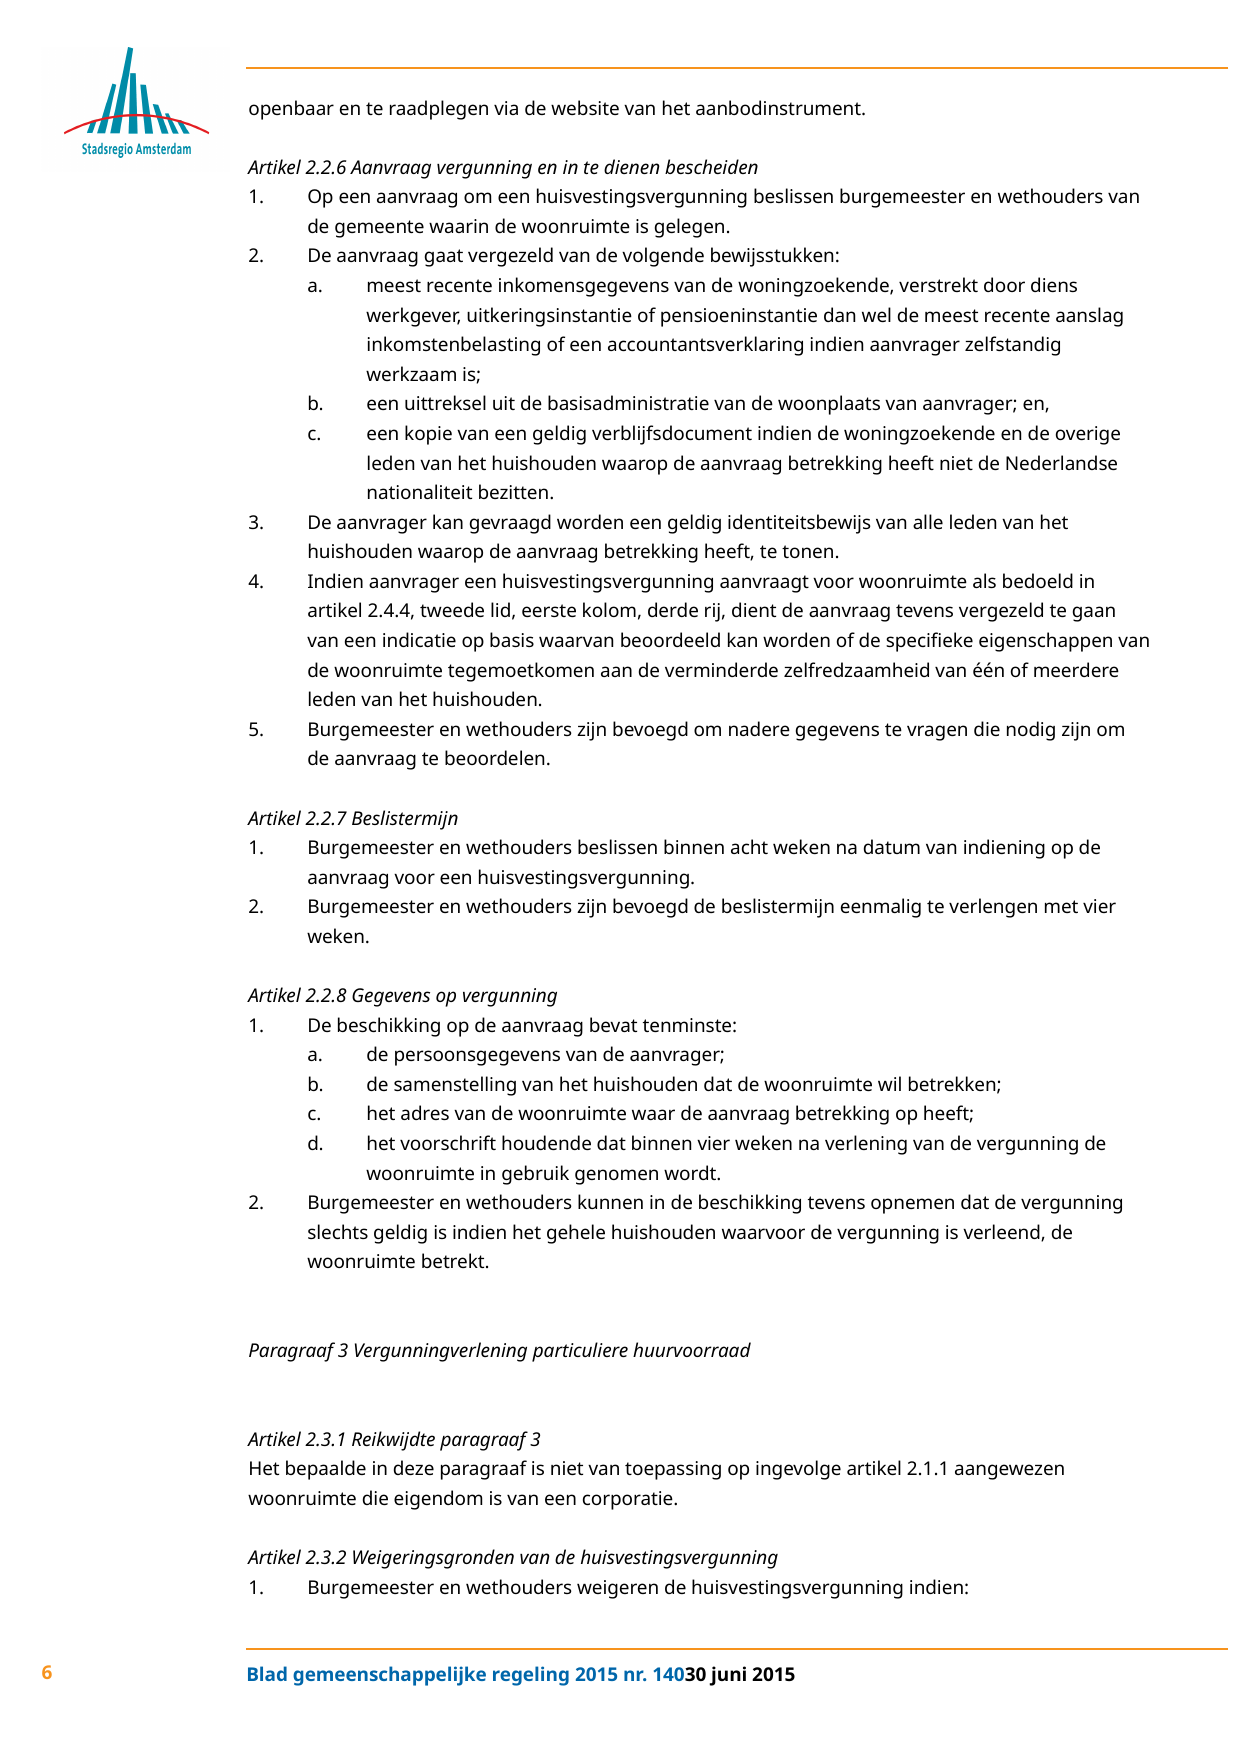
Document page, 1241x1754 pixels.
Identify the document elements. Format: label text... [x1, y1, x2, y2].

text Artikel 2.3.2 Weigeringsgronden van de huisvestingsvergunning [248, 1544, 1152, 1570]
list het voorschrift houdende dat binnen vier weken na verlening van de vergunning de woonruimte in gebruik genomen wordt. [307, 1130, 1152, 1186]
list Burgemeester en wethouders kunnen in de beschikking tevens opnemen dat de vergunning slechts geldig is indien het gehele huishouden waarvoor de vergunning is verleend, de woonruimte betrekt. [248, 1189, 1152, 1274]
text Artikel 2.2.7 Beslistermijn [248, 805, 1152, 831]
list Op een aanvraag om een huisvestingsvergunning beslissen burgemeester en wethouders van de gemeente waarin de woonruimte is gelegen. [248, 183, 1152, 239]
text Artikel 2.2.8 Gegevens op vergunning [248, 982, 1152, 1008]
list De beschikking op de aanvraag bevat tenminste: [248, 1012, 1152, 1038]
list een kopie van een geldig verblijfsdocument indien de woningzoekende en de overige leden van het huishouden waarop de aanvraag betrekking heeft niet de Nederlandse nationaliteit bezitten. [307, 420, 1152, 505]
list Burgemeester en wethouders zijn bevoegd om nadere gegevens te vragen die nodig zijn om de aanvraag te beoordelen. [248, 716, 1152, 771]
text openbaar en te raadplegen via de website van het aanbodinstrument. [248, 95, 1152, 121]
text Artikel 2.2.6 Aanvraag vergunning en in te dienen bescheiden [248, 154, 1152, 180]
picture [41, 47, 231, 172]
list De aanvraag gaat vergezeld van de volgende bewijsstukken: [248, 243, 1152, 268]
text Paragraaf 3 Vergunningverlening particuliere huurvoorraad [248, 1337, 1152, 1363]
list De aanvrager kan gevraagd worden een geldig identiteitsbewijs van alle leden van het huishouden waarop de aanvraag betrekking heeft, te tonen. [248, 509, 1152, 564]
text Artikel 2.3.1 Reikwijdte paragraaf 3 [248, 1426, 1152, 1452]
list het adres van de woonruimte waar de aanvraag betrekking op heeft; [307, 1101, 1152, 1126]
list Indien aanvrager een huisvestingsvergunning aanvraagt voor woonruimte als bedoeld in artikel 2.4.4, tweede lid, eerste kolom, derde rij, dient de aanvraag tevens vergezeld te gaan van een indicatie op basis waarvan beoordeeld kan worden of de specifieke eigenschappen van de woonruimte tegemoetkomen aan de verminderde zelfredzaamheid van één of meerdere leden van het huishouden. [248, 568, 1152, 712]
list Burgemeester en wethouders weigeren de huisvestingsvergunning indien: [248, 1574, 1152, 1600]
list de persoonsgegevens van de aanvrager; [307, 1041, 1152, 1067]
list Burgemeester en wethouders beslissen binnen acht weken na datum van indiening op de aanvraag voor een huisvestingsvergunning. [248, 834, 1152, 890]
list een uittreksel uit de basisadministratie van de woonplaats van aanvrager; en, [307, 391, 1152, 416]
list Burgemeester en wethouders zijn bevoegd de beslistermijn eenmalig te verlengen met vier weken. [248, 893, 1152, 949]
list de samenstelling van het huishouden dat de woonruimte wil betrekken; [307, 1071, 1152, 1097]
list meest recente inkomensgegevens van de woningzoekende, verstrekt door diens werkgever, uitkeringsinstantie of pensioeninstantie dan wel de meest recente aanslag inkomstenbelasting of een accountantsverklaring indien aanvrager zelfstandig werkzaam is; [307, 272, 1152, 387]
text Het bepaalde in deze paragraaf is niet van toepassing op ingevolge artikel 2.1.1 aangewezen woonruimte die eigendom is van een corporatie. [248, 1456, 1152, 1511]
